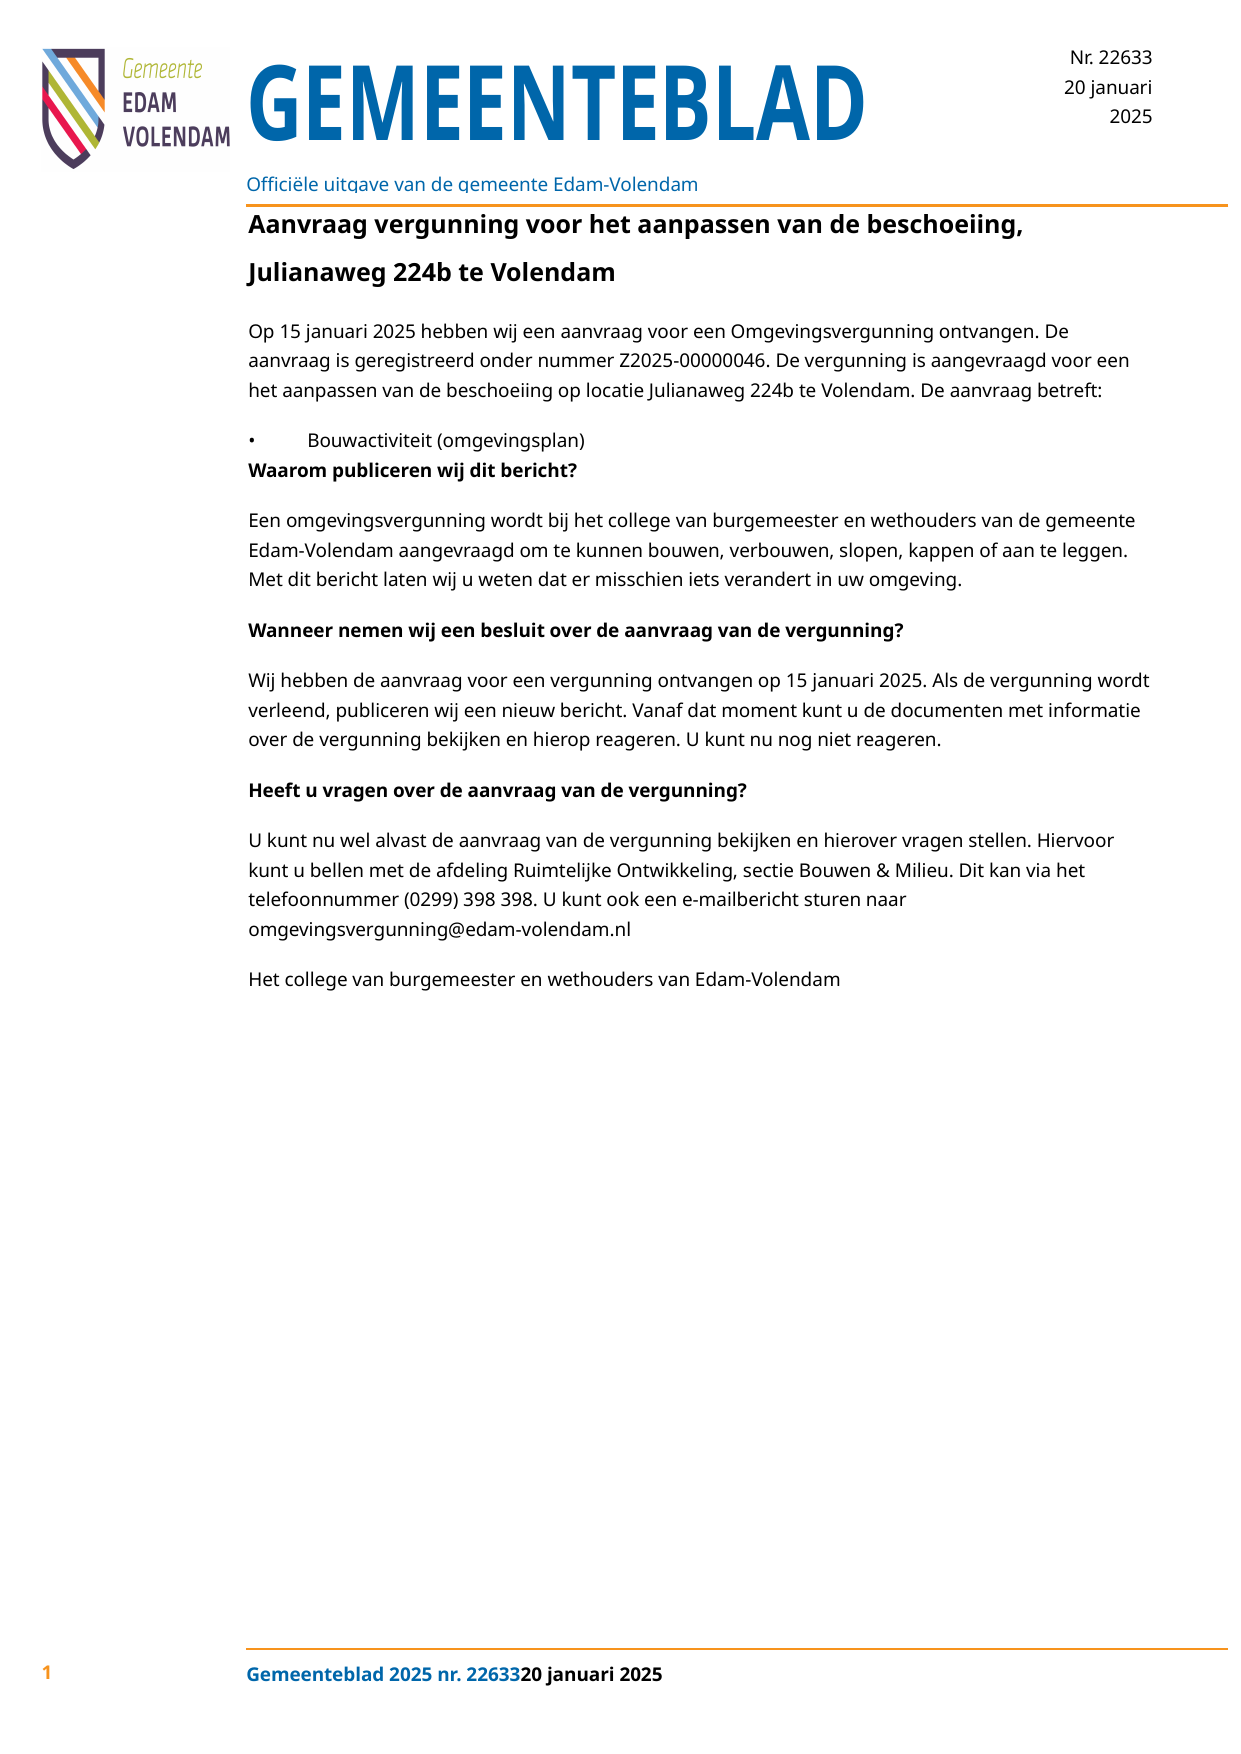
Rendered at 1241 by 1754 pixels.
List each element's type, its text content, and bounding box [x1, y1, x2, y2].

list Bouwactiviteit (omgevingsplan) [248, 427, 1152, 453]
text Waarom publiceren wij dit bericht? [248, 457, 1152, 483]
text Wij hebben de aanvraag voor een vergunning ontvangen op 15 januari 2025. Als de vergunning wordt verleend, publiceren wij een nieuw bericht. Vanaf dat moment kunt u de documenten met informatie over de vergunning bekijken en hierop reageren. U kunt nu nog niet reageren. [248, 667, 1152, 752]
text U kunt nu wel alvast de aanvraag van de vergunning bekijken en hierover vragen stellen. Hiervoor kunt u bellen met de afdeling Ruimtelijke Ontwikkeling, sectie Bouwen & Milieu. Dit kan via het telefoonnummer (0299) 398 398. U kunt ook een e-mailbericht sturen naar omgevingsvergunning@edam-volendam.nl [248, 827, 1152, 942]
text Aanvraag vergunning voor het aanpassen van de beschoeiing, Julianaweg 224b te Volendam [248, 207, 1152, 288]
text Het college van burgemeester en wethouders van Edam-Volendam [248, 967, 1152, 992]
text Op 15 januari 2025 hebben wij een aanvraag voor een Omgevingsvergunning ontvangen. De aanvraag is geregistreerd onder nummer Z2025-00000046. De vergunning is aangevraagd voor een het aanpassen van de beschoeiing op locatie Julianaweg 224b te Volendam. De aanvraag betreft: [248, 318, 1152, 403]
text Heeft u vragen over de aanvraag van de vergunning? [248, 777, 1152, 803]
picture [41, 47, 231, 172]
text Een omgevingsvergunning wordt bij het college van burgemeester en wethouders van de gemeente Edam-Volendam aangevraagd om te kunnen bouwen, verbouwen, slopen, kappen of aan te leggen. Met dit bericht laten wij u weten dat er misschien iets verandert in uw omgeving. [248, 507, 1152, 592]
text Wanneer nemen wij een besluit over de aanvraag van de vergunning? [248, 617, 1152, 643]
